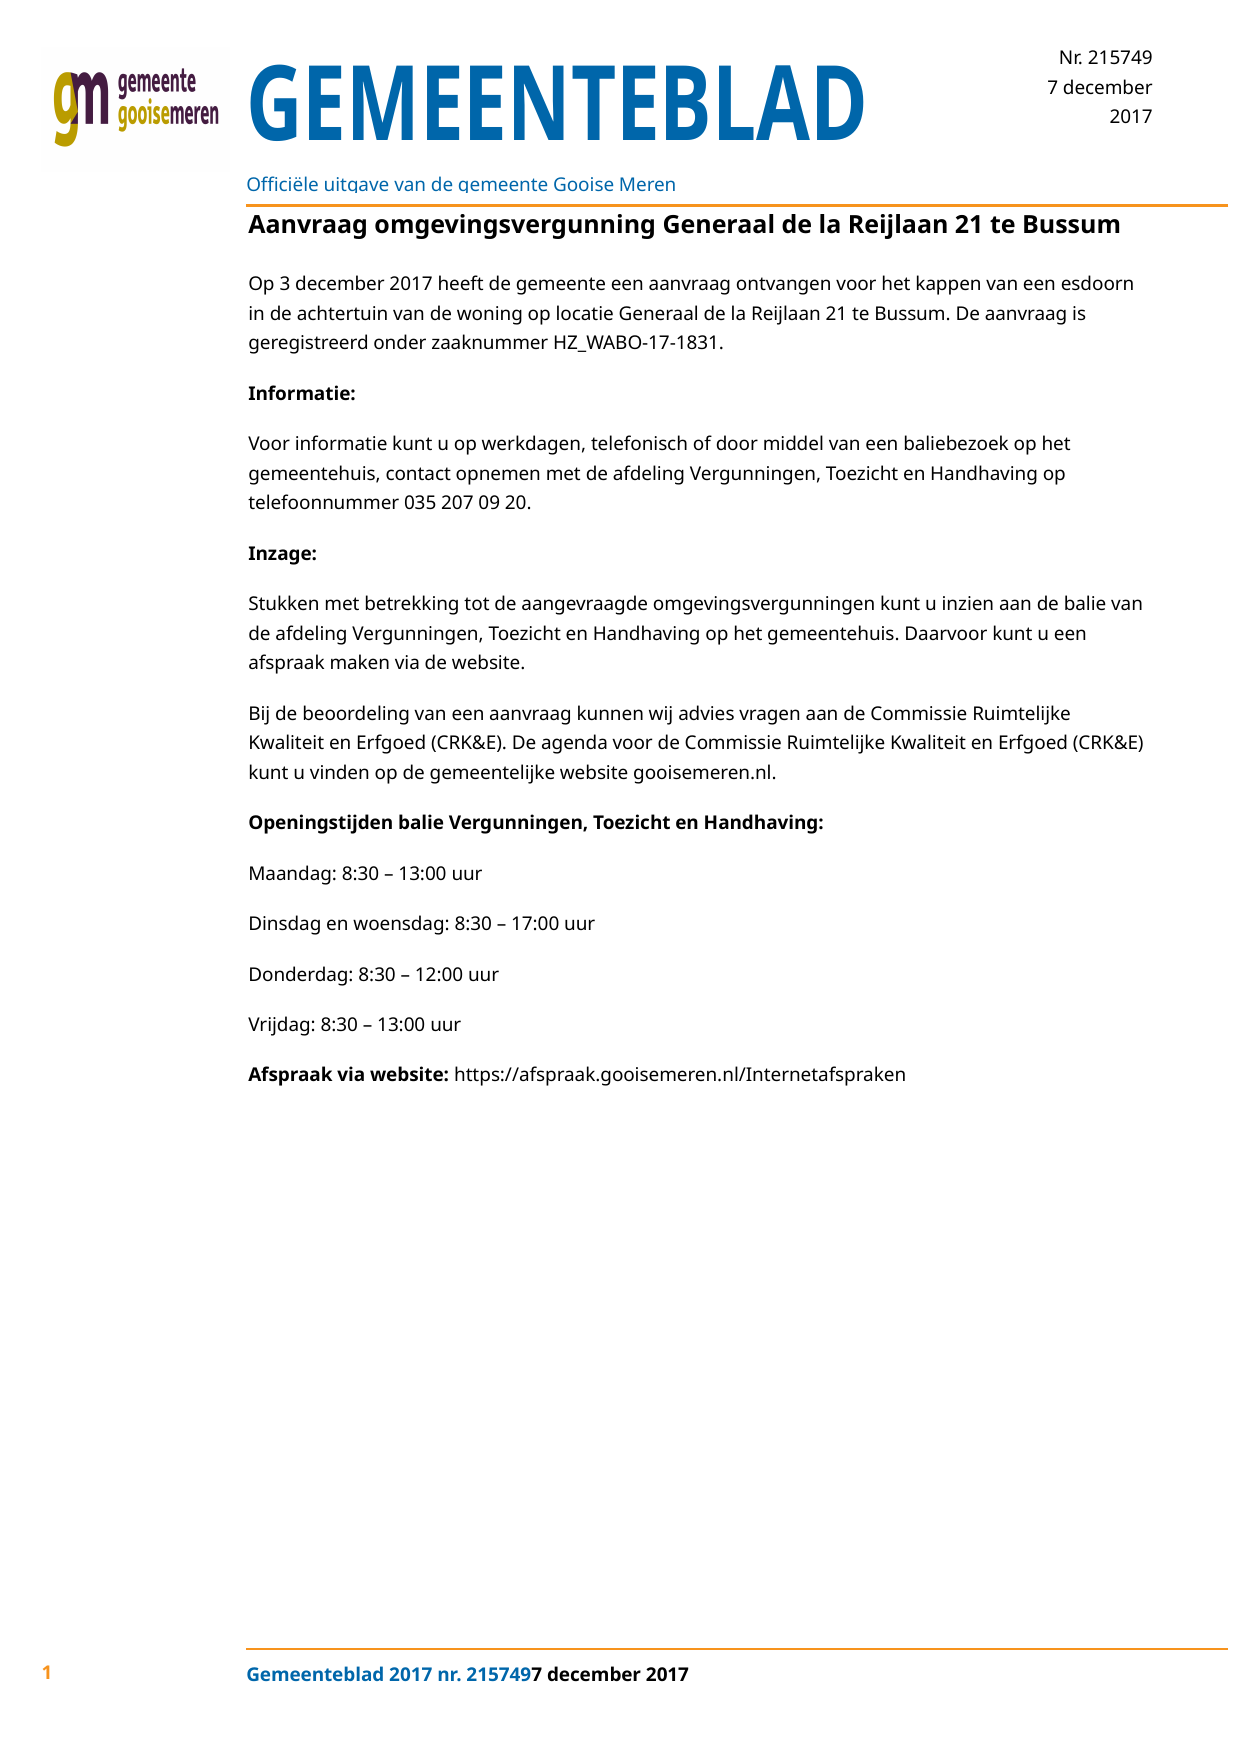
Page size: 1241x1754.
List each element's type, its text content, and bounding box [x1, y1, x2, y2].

text Donderdag: 8:30 – 12:00 uur [248, 961, 1152, 986]
text Op 3 december 2017 heeft de gemeente een aanvraag ontvangen voor het kappen van een esdoorn in de achtertuin van de woning op locatie Generaal de la Reijlaan 21 te Bussum. De aanvraag is geregistreerd onder zaaknummer HZ_WABO-17-1831. [248, 270, 1152, 355]
text Dinsdag en woensdag: 8:30 – 17:00 uur [248, 910, 1152, 936]
text Inzage: [248, 540, 1152, 566]
text Voor informatie kunt u op werkdagen, telefonisch of door middel van een baliebezoek op het gemeentehuis, contact opnemen met de afdeling Vergunningen, Toezicht en Handhaving op telefoonnummer 035 207 09 20. [248, 430, 1152, 515]
picture [41, 47, 231, 172]
text Maandag: 8:30 – 13:00 uur [248, 860, 1152, 886]
text Afspraak via website: https://afspraak.gooisemeren.nl/Internetafspraken [248, 1062, 1152, 1087]
text Informatie: [248, 380, 1152, 406]
text Openingstijden balie Vergunningen, Toezicht en Handhaving: [248, 809, 1152, 835]
text Vrijdag: 8:30 – 13:00 uur [248, 1011, 1152, 1037]
text Bij de beoordeling van een aanvraag kunnen wij advies vragen aan de Commissie Ruimtelijke Kwaliteit en Erfgoed (CRK&E). De agenda voor de Commissie Ruimtelijke Kwaliteit en Erfgoed (CRK&E) kunt u vinden op de gemeentelijke website gooisemeren.nl. [248, 700, 1152, 785]
text Stukken met betrekking tot de aangevraagde omgevingsvergunningen kunt u inzien aan de balie van de afdeling Vergunningen, Toezicht en Handhaving op het gemeentehuis. Daarvoor kunt u een afspraak maken via de website. [248, 590, 1152, 675]
text Aanvraag omgevingsvergunning Generaal de la Reijlaan 21 te Bussum [248, 207, 1152, 241]
